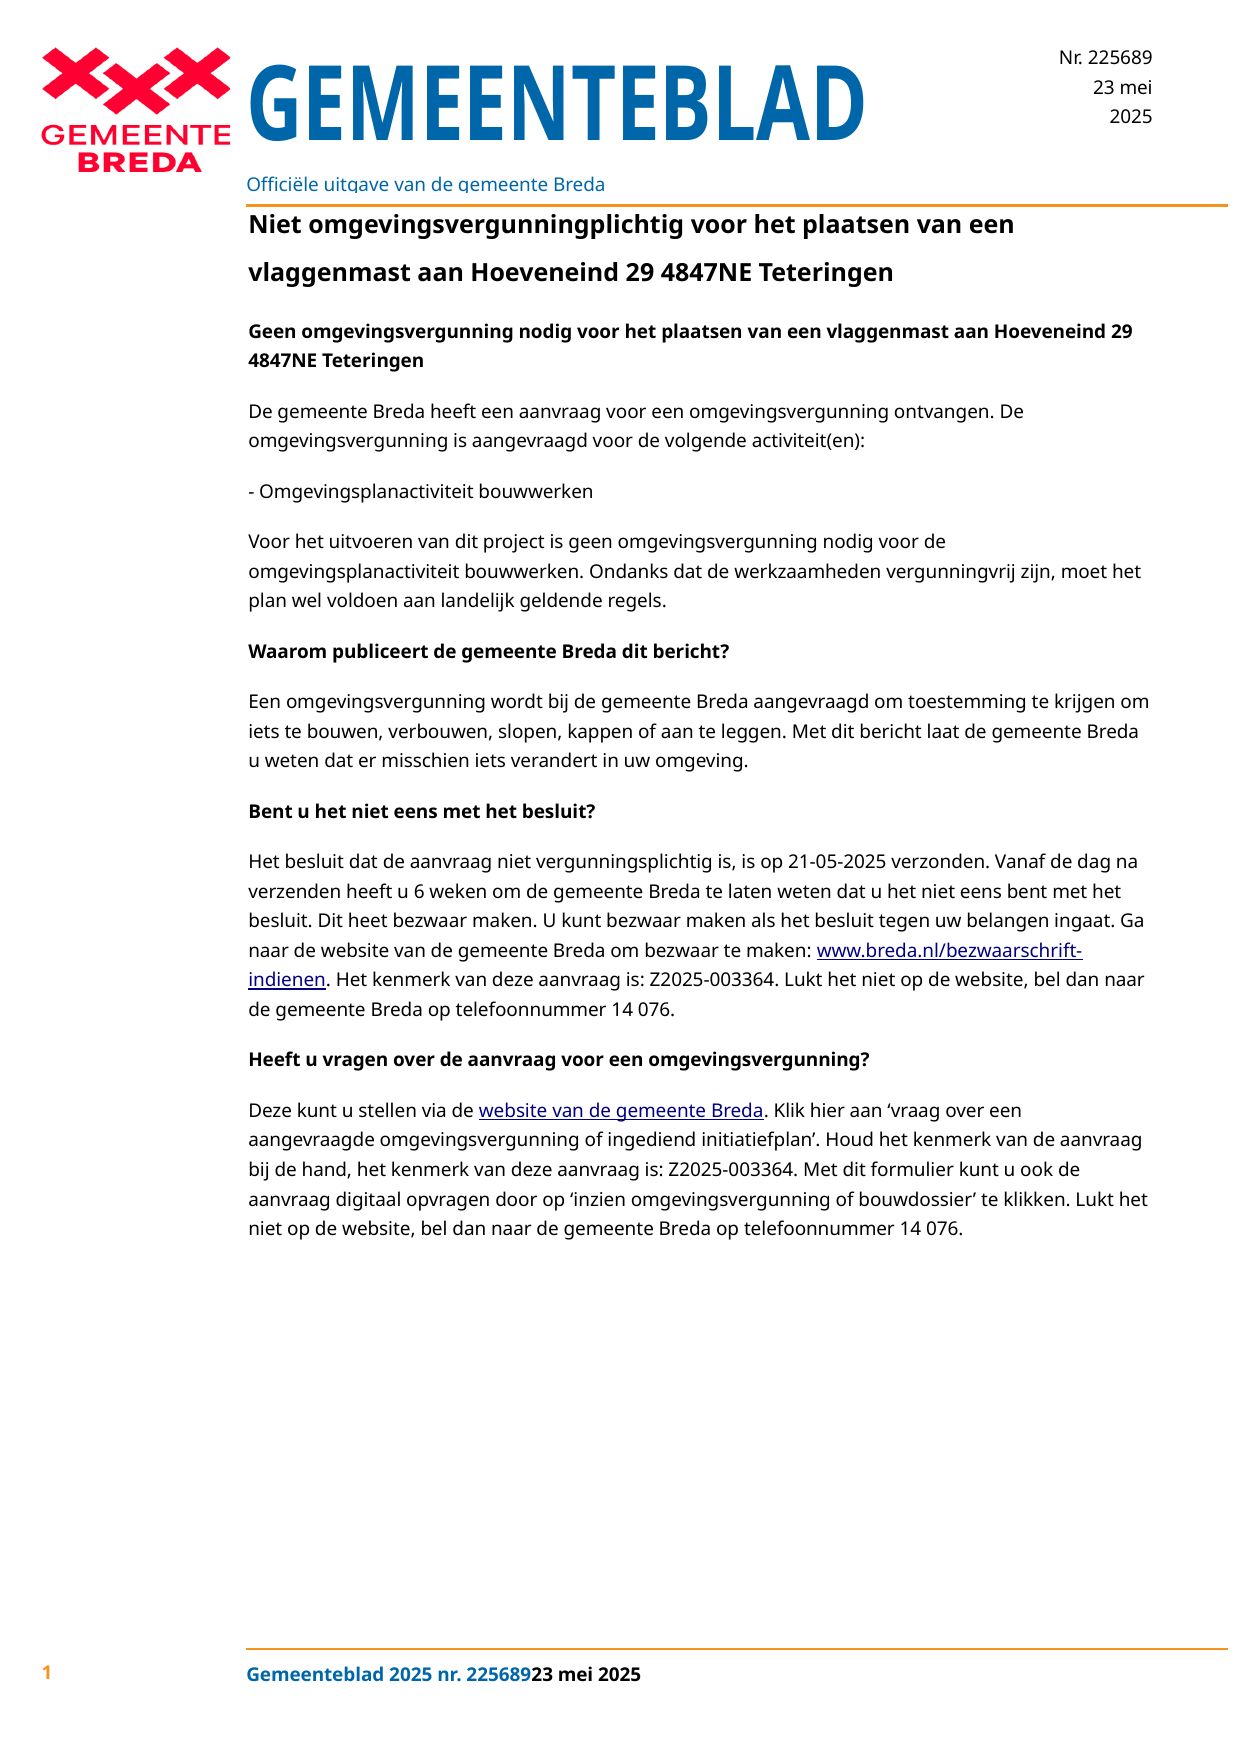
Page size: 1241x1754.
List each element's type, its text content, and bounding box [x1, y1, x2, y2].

text De gemeente Breda heeft een aanvraag voor een omgevingsvergunning ontvangen. De omgevingsvergunning is aangevraagd voor de volgende activiteit(en): [248, 398, 1152, 453]
text Geen omgevingsvergunning nodig voor het plaatsen van een vlaggenmast aan Hoeveneind 29 4847NE Teteringen [248, 318, 1152, 373]
text Het besluit dat de aanvraag niet vergunningsplichtig is, is op 21-05-2025 verzonden. Vanaf de dag na verzenden heeft u 6 weken om de gemeente Breda te laten weten dat u het niet eens bent met het besluit. Dit heet bezwaar maken. U kunt bezwaar maken als het besluit tegen uw belangen ingaat. Ga naar de website van de gemeente Breda om bezwaar te maken: www.breda.nl/bezwaarschrift-indienen. Het kenmerk van deze aanvraag is: Z2025-003364. Lukt het niet op de website, bel dan naar de gemeente Breda op telefoonnummer 14 076. [248, 848, 1152, 1022]
text Waarom publiceert de gemeente Breda dit bericht? [248, 638, 1152, 664]
text Deze kunt u stellen via de website van de gemeente Breda. Klik hier aan ‘vraag over een aangevraagde omgevingsvergunning of ingediend initiatiefplan’. Houd het kenmerk van de aanvraag bij de hand, het kenmerk van deze aanvraag is: Z2025-003364. Met dit formulier kunt u ook de aanvraag digitaal opvragen door op ‘inzien omgevingsvergunning of bouwdossier’ te klikken. Lukt het niet op de website, bel dan naar de gemeente Breda op telefoonnummer 14 076. [248, 1097, 1152, 1241]
picture [41, 47, 231, 172]
text Niet omgevingsvergunningplichtig voor het plaatsen van een vlaggenmast aan Hoeveneind 29 4847NE Teteringen [248, 207, 1152, 288]
text Heeft u vragen over de aanvraag voor een omgevingsvergunning? [248, 1047, 1152, 1072]
text Voor het uitvoeren van dit project is geen omgevingsvergunning nodig voor de omgevingsplanactiviteit bouwwerken. Ondanks dat de werkzaamheden vergunningvrij zijn, moet het plan wel voldoen aan landelijk geldende regels. [248, 528, 1152, 613]
text Een omgevingsvergunning wordt bij de gemeente Breda aangevraagd om toestemming te krijgen om iets te bouwen, verbouwen, slopen, kappen of aan te leggen. Met dit bericht laat de gemeente Breda u weten dat er misschien iets verandert in uw omgeving. [248, 688, 1152, 773]
text Bent u het niet eens met het besluit? [248, 798, 1152, 824]
text - Omgevingsplanactiviteit bouwwerken [248, 478, 1152, 504]
